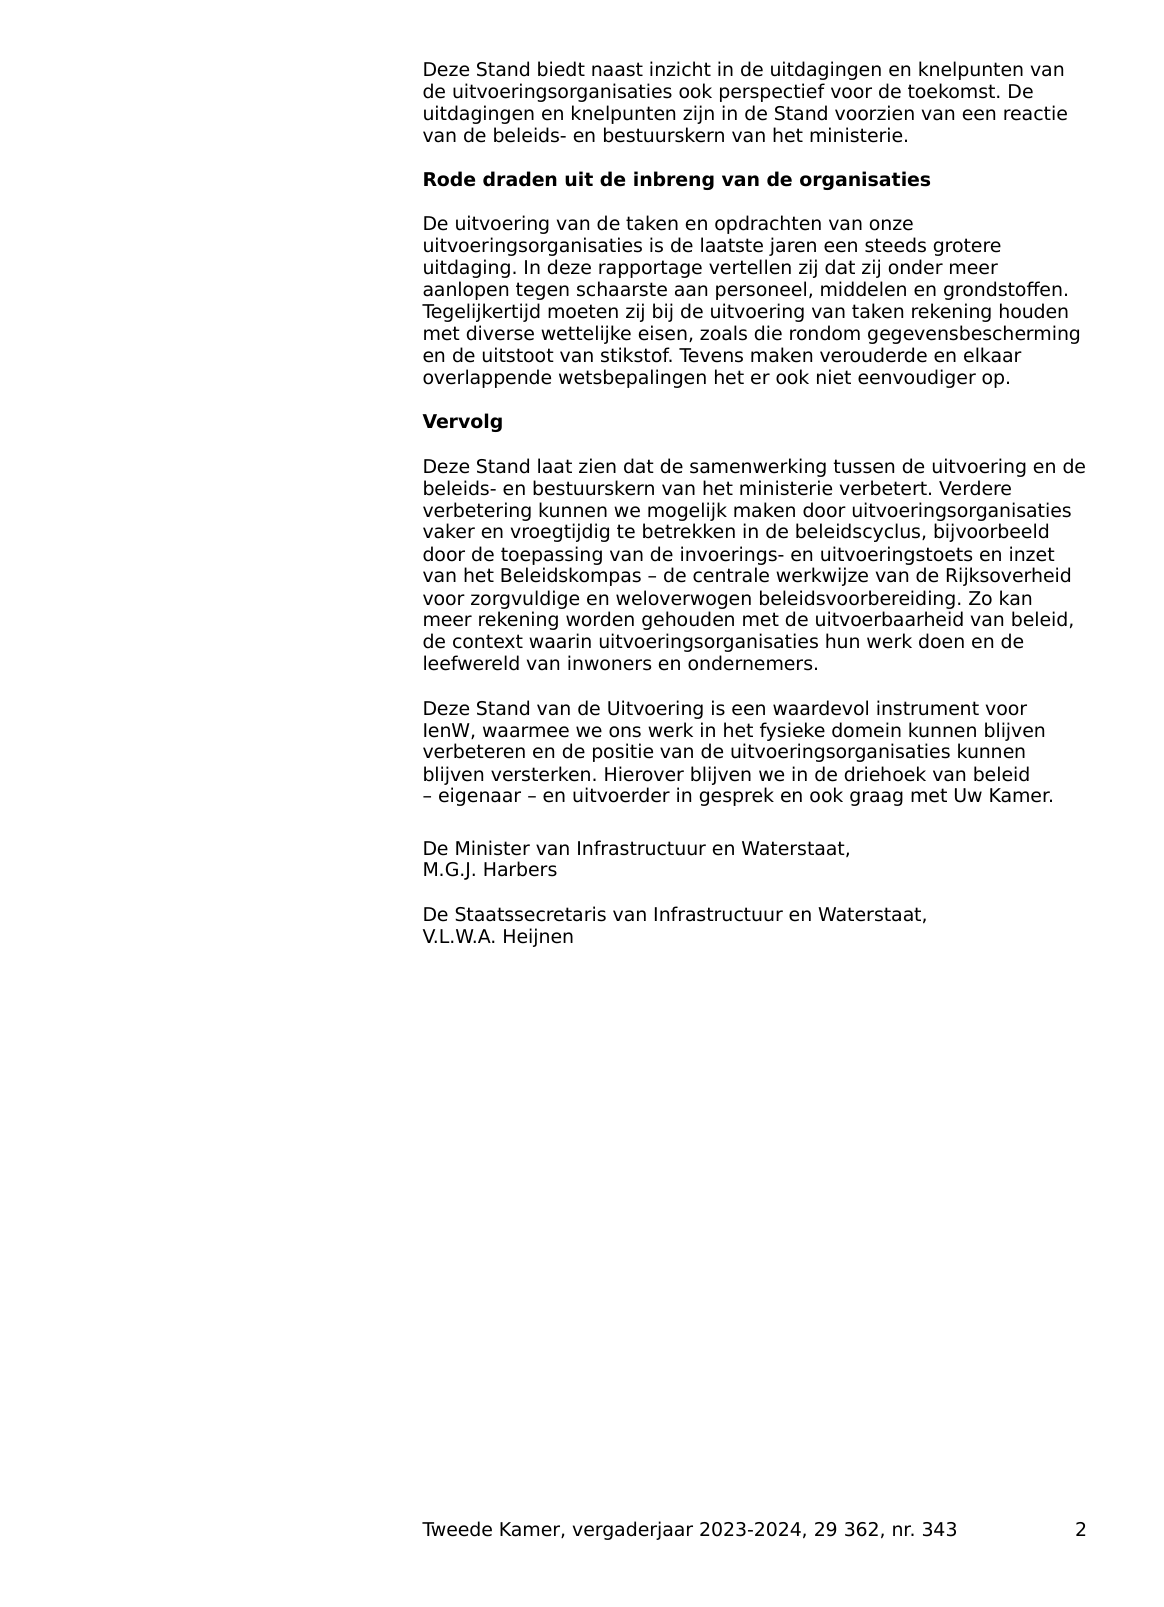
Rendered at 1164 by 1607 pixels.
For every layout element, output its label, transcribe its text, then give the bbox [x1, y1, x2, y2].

text De Minister van Infrastructuur en Waterstaat, M.G.J. Harbers [422, 837, 1087, 881]
subtitle Rode draden uit de inbreng van de organisaties [422, 169, 1087, 191]
text Deze Stand biedt naast inzicht in de uitdagingen en knelpunten van de uitvoeringsorganisaties ook perspectief voor de toekomst. De uitdagingen en knelpunten zijn in de Stand voorzien van een reactie van de beleids- en bestuurskern van het ministerie. [422, 59, 1087, 147]
text De uitvoering van de taken en opdrachten van onze uitvoeringsorganisaties is de laatste jaren een steeds grotere uitdaging. In deze rapportage vertellen zij dat zij onder meer aanlopen tegen schaarste aan personeel, middelen en grondstoffen. Tegelijkertijd moeten zij bij de uitvoering van taken rekening houden met diverse wettelijke eisen, zoals die rondom gegevensbescherming en de uitstoot van stikstof. Tevens maken verouderde en elkaar overlappende wetsbepalingen het er ook niet eenvoudiger op. [422, 213, 1087, 389]
text Deze Stand laat zien dat de samenwerking tussen de uitvoering en de beleids- en bestuurskern van het ministerie verbetert. Verdere verbetering kunnen we mogelijk maken door uitvoeringsorganisaties vaker en vroegtijdig te betrekken in de beleidscyclus, bijvoorbeeld door de toepassing van de invoerings- en uitvoeringstoets en inzet van het Beleidskompas – de centrale werkwijze van de Rijksoverheid voor zorgvuldige en weloverwogen beleidsvoorbereiding. Zo kan meer rekening worden gehouden met de uitvoerbaarheid van beleid, de context waarin uitvoeringsorganisaties hun werk doen en de leefwereld van inwoners en ondernemers. [422, 456, 1087, 675]
subtitle Vervolg [422, 411, 1087, 433]
text Deze Stand van de Uitvoering is een waardevol instrument voor IenW, waarmee we ons werk in het fysieke domein kunnen blijven verbeteren en de positie van de uitvoeringsorganisaties kunnen blijven versterken. Hierover blijven we in de driehoek van beleid – eigenaar – en uitvoerder in gesprek en ook graag met Uw Kamer. [422, 697, 1087, 807]
text De Staatssecretaris van Infrastructuur en Waterstaat, V.L.W.A. Heijnen [422, 903, 1087, 947]
